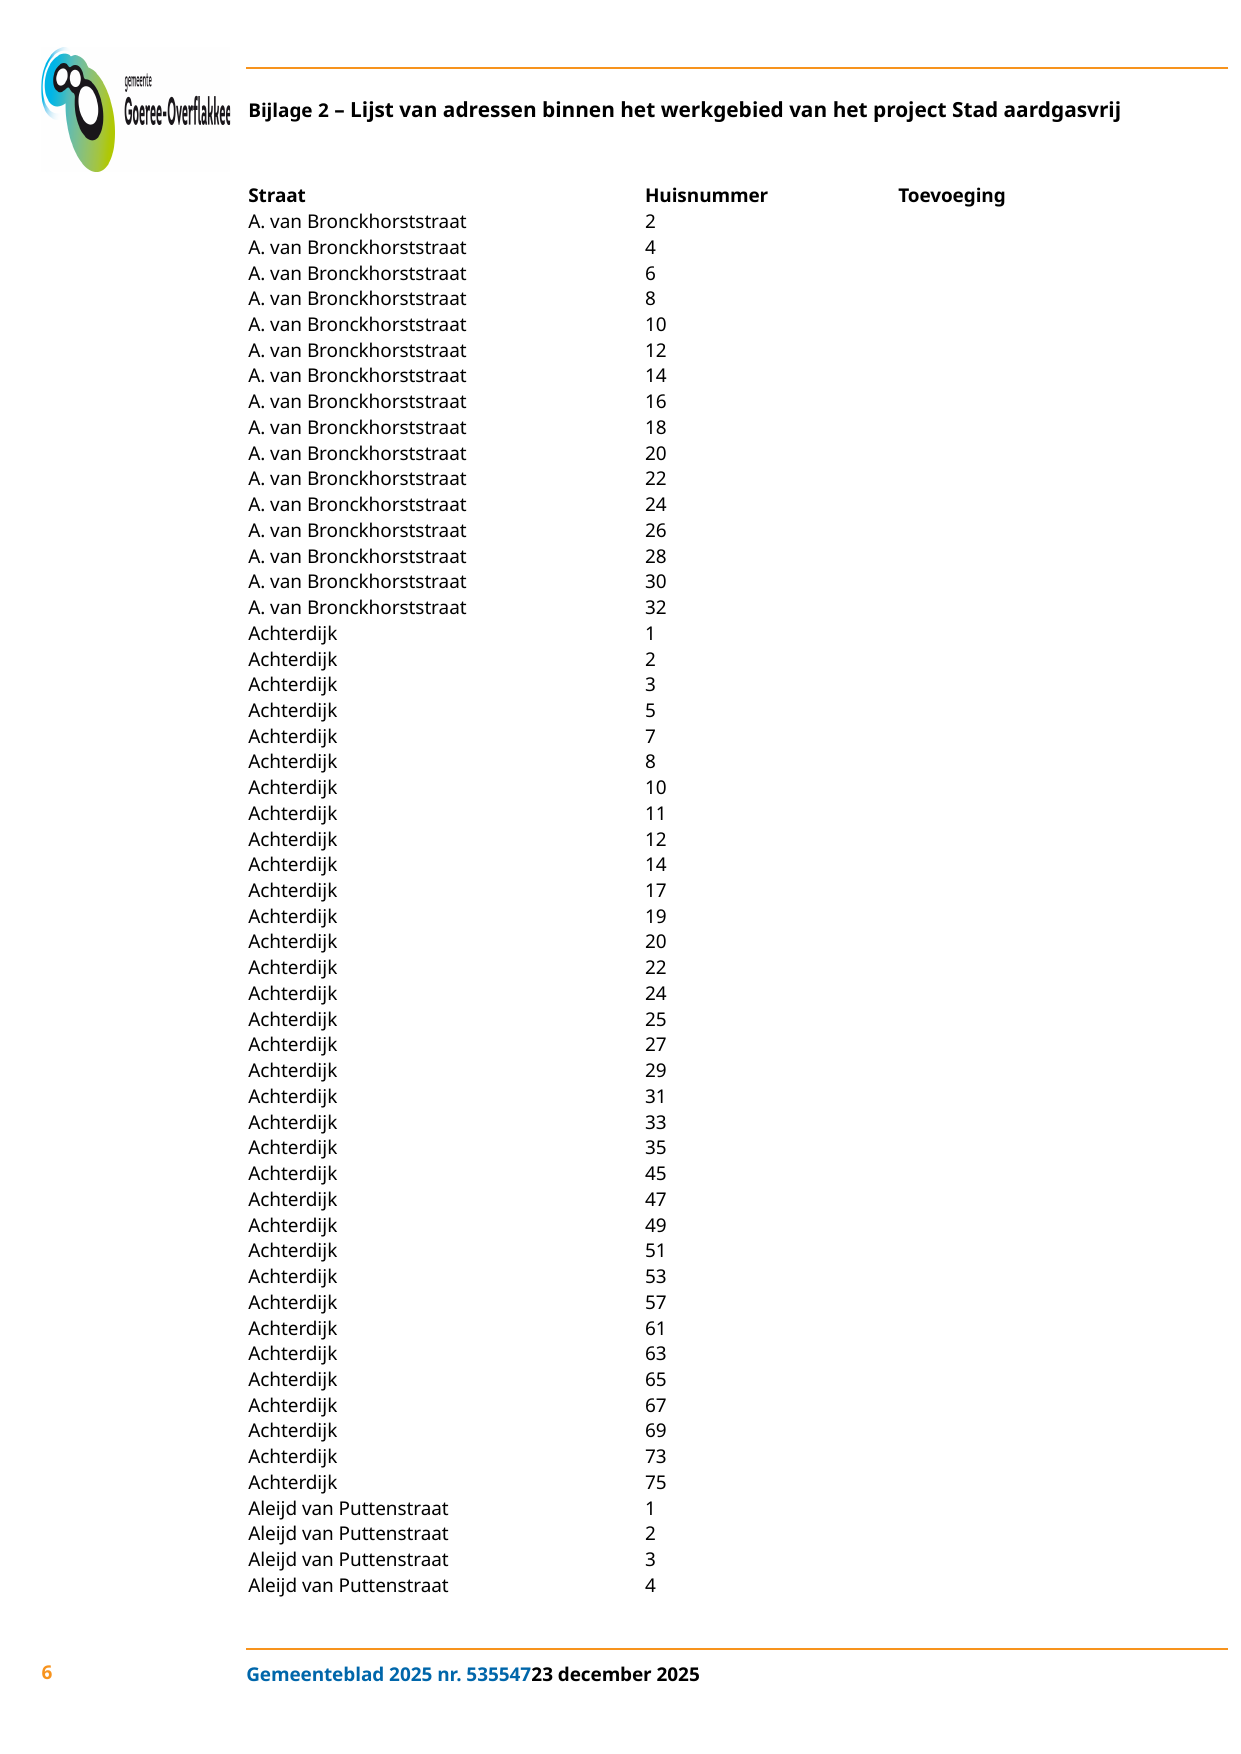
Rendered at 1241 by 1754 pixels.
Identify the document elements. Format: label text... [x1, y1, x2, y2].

table_cell [898, 646, 1152, 671]
table_cell 4 [645, 234, 898, 260]
table_cell Achterdijk [248, 1212, 645, 1237]
table_cell [898, 1083, 1152, 1109]
table_cell A. van Bronckhorststraat [248, 466, 645, 491]
table_cell Achterdijk [248, 1418, 645, 1443]
table_cell Aleijd van Puttenstraat [248, 1521, 645, 1546]
table_cell 30 [645, 569, 898, 594]
table_cell 73 [645, 1443, 898, 1469]
table_cell A. van Bronckhorststraat [248, 517, 645, 543]
table_cell A. van Bronckhorststraat [248, 260, 645, 286]
table_cell [898, 363, 1152, 388]
table_cell A. van Bronckhorststraat [248, 389, 645, 414]
table_cell 61 [645, 1315, 898, 1340]
table_header Toevoeging [898, 183, 1152, 208]
table_cell 12 [645, 337, 898, 363]
table_cell Achterdijk [248, 1340, 645, 1366]
table_cell [898, 877, 1152, 903]
table_cell [898, 1418, 1152, 1443]
table_header Huisnummer [645, 183, 898, 208]
table_cell Achterdijk [248, 955, 645, 980]
table_cell Achterdijk [248, 877, 645, 903]
table_cell A. van Bronckhorststraat [248, 337, 645, 363]
table_cell 14 [645, 363, 898, 388]
table_cell Achterdijk [248, 774, 645, 800]
table_cell 11 [645, 800, 898, 826]
table_cell Achterdijk [248, 1289, 645, 1315]
table_cell 2 [645, 1521, 898, 1546]
table_cell A. van Bronckhorststraat [248, 569, 645, 594]
table_cell [898, 337, 1152, 363]
table_cell [898, 1495, 1152, 1521]
table_cell 29 [645, 1058, 898, 1083]
table_cell [898, 1469, 1152, 1495]
table_cell [898, 903, 1152, 929]
table_cell A. van Bronckhorststraat [248, 311, 645, 337]
table_cell [898, 1032, 1152, 1057]
table_cell 3 [645, 671, 898, 697]
table_cell Achterdijk [248, 1006, 645, 1032]
table_cell [898, 852, 1152, 877]
table_cell 28 [645, 543, 898, 568]
table_cell Achterdijk [248, 826, 645, 852]
table_cell [898, 208, 1152, 234]
table_cell [898, 955, 1152, 980]
table_cell Achterdijk [248, 620, 645, 646]
table_cell [898, 620, 1152, 646]
table_cell 57 [645, 1289, 898, 1315]
table_cell Achterdijk [248, 1186, 645, 1212]
table_cell 22 [645, 955, 898, 980]
table_cell [898, 543, 1152, 568]
table_cell 25 [645, 1006, 898, 1032]
table_cell 16 [645, 389, 898, 414]
table_cell [898, 286, 1152, 311]
table_cell 8 [645, 749, 898, 774]
picture [41, 47, 231, 172]
table_cell [898, 826, 1152, 852]
table_cell A. van Bronckhorststraat [248, 208, 645, 234]
table_cell Achterdijk [248, 1469, 645, 1495]
table_cell 51 [645, 1238, 898, 1263]
table_cell Achterdijk [248, 1392, 645, 1418]
table_cell 12 [645, 826, 898, 852]
table_cell 24 [645, 980, 898, 1006]
table_header Straat [248, 183, 645, 208]
table_cell [898, 671, 1152, 697]
table_cell [898, 569, 1152, 594]
table_cell [898, 517, 1152, 543]
table_cell 10 [645, 311, 898, 337]
table_cell Aleijd van Puttenstraat [248, 1572, 645, 1598]
table_cell Aleijd van Puttenstraat [248, 1546, 645, 1572]
table_cell 31 [645, 1083, 898, 1109]
table_cell 67 [645, 1392, 898, 1418]
table_cell 65 [645, 1366, 898, 1392]
table_cell [898, 594, 1152, 620]
table_cell 8 [645, 286, 898, 311]
table_cell Achterdijk [248, 1135, 645, 1160]
table_cell [898, 749, 1152, 774]
table_cell Achterdijk [248, 1315, 645, 1340]
table_cell A. van Bronckhorststraat [248, 594, 645, 620]
table_cell [898, 929, 1152, 954]
table_cell Achterdijk [248, 1058, 645, 1083]
table_cell Achterdijk [248, 800, 645, 826]
table_cell 22 [645, 466, 898, 491]
table_cell [898, 1315, 1152, 1340]
table_cell 19 [645, 903, 898, 929]
table_cell 2 [645, 208, 898, 234]
table_cell A. van Bronckhorststraat [248, 363, 645, 388]
table_cell [898, 491, 1152, 517]
table_cell Achterdijk [248, 1160, 645, 1186]
table_cell 2 [645, 646, 898, 671]
table_cell [898, 1109, 1152, 1134]
table_cell A. van Bronckhorststraat [248, 440, 645, 466]
table_cell [898, 1572, 1152, 1598]
table_cell [898, 1263, 1152, 1289]
table_cell Achterdijk [248, 749, 645, 774]
table_cell [898, 1212, 1152, 1237]
table_cell Achterdijk [248, 671, 645, 697]
table_cell [898, 1340, 1152, 1366]
table_cell [898, 414, 1152, 440]
table_cell Achterdijk [248, 723, 645, 749]
table_cell [898, 697, 1152, 723]
table_cell 24 [645, 491, 898, 517]
table_cell 1 [645, 1495, 898, 1521]
table_cell [898, 1289, 1152, 1315]
table_cell [898, 311, 1152, 337]
table_cell [898, 1160, 1152, 1186]
table_cell 1 [645, 620, 898, 646]
table_cell Achterdijk [248, 903, 645, 929]
table_cell A. van Bronckhorststraat [248, 286, 645, 311]
table_cell 3 [645, 1546, 898, 1572]
table_cell Achterdijk [248, 1366, 645, 1392]
table_cell 7 [645, 723, 898, 749]
table_cell 49 [645, 1212, 898, 1237]
table_cell [898, 980, 1152, 1006]
table_cell [898, 1058, 1152, 1083]
table_cell Achterdijk [248, 980, 645, 1006]
table_cell Achterdijk [248, 1263, 645, 1289]
table_cell [898, 1521, 1152, 1546]
table_cell 27 [645, 1032, 898, 1057]
table_cell A. van Bronckhorststraat [248, 414, 645, 440]
table_cell A. van Bronckhorststraat [248, 543, 645, 568]
table_cell Achterdijk [248, 929, 645, 954]
table_cell 20 [645, 929, 898, 954]
table_cell [898, 774, 1152, 800]
table_cell 75 [645, 1469, 898, 1495]
table_cell [898, 1135, 1152, 1160]
table_cell 35 [645, 1135, 898, 1160]
text Bijlage 2 – Lijst van adressen binnen het werkgebied van het project Stad aardgasvrij [248, 95, 1152, 123]
table_cell 26 [645, 517, 898, 543]
table_cell A. van Bronckhorststraat [248, 491, 645, 517]
table_cell 45 [645, 1160, 898, 1186]
table_cell [898, 260, 1152, 286]
table_cell [898, 389, 1152, 414]
table_cell 63 [645, 1340, 898, 1366]
table_cell A. van Bronckhorststraat [248, 234, 645, 260]
table_cell Achterdijk [248, 697, 645, 723]
table_cell [898, 723, 1152, 749]
table_cell Achterdijk [248, 646, 645, 671]
table_cell [898, 1366, 1152, 1392]
table_cell Achterdijk [248, 852, 645, 877]
table_cell 5 [645, 697, 898, 723]
table_cell [898, 1186, 1152, 1212]
table_cell [898, 234, 1152, 260]
table_cell 14 [645, 852, 898, 877]
table_cell 10 [645, 774, 898, 800]
table_cell 32 [645, 594, 898, 620]
table_cell 47 [645, 1186, 898, 1212]
table_cell [898, 800, 1152, 826]
table_cell [898, 1443, 1152, 1469]
table_cell 17 [645, 877, 898, 903]
table_cell [898, 1238, 1152, 1263]
table_cell 33 [645, 1109, 898, 1134]
table_cell [898, 1006, 1152, 1032]
table_cell 69 [645, 1418, 898, 1443]
table_cell 20 [645, 440, 898, 466]
table_cell 4 [645, 1572, 898, 1598]
table_cell [898, 440, 1152, 466]
table_cell 6 [645, 260, 898, 286]
table_cell [898, 1546, 1152, 1572]
table_cell [898, 1392, 1152, 1418]
table_cell Achterdijk [248, 1083, 645, 1109]
table_cell 18 [645, 414, 898, 440]
table_cell Achterdijk [248, 1109, 645, 1134]
table_cell 53 [645, 1263, 898, 1289]
table_cell Aleijd van Puttenstraat [248, 1495, 645, 1521]
table_cell Achterdijk [248, 1443, 645, 1469]
table_cell [898, 466, 1152, 491]
table_cell Achterdijk [248, 1238, 645, 1263]
table_cell Achterdijk [248, 1032, 645, 1057]
